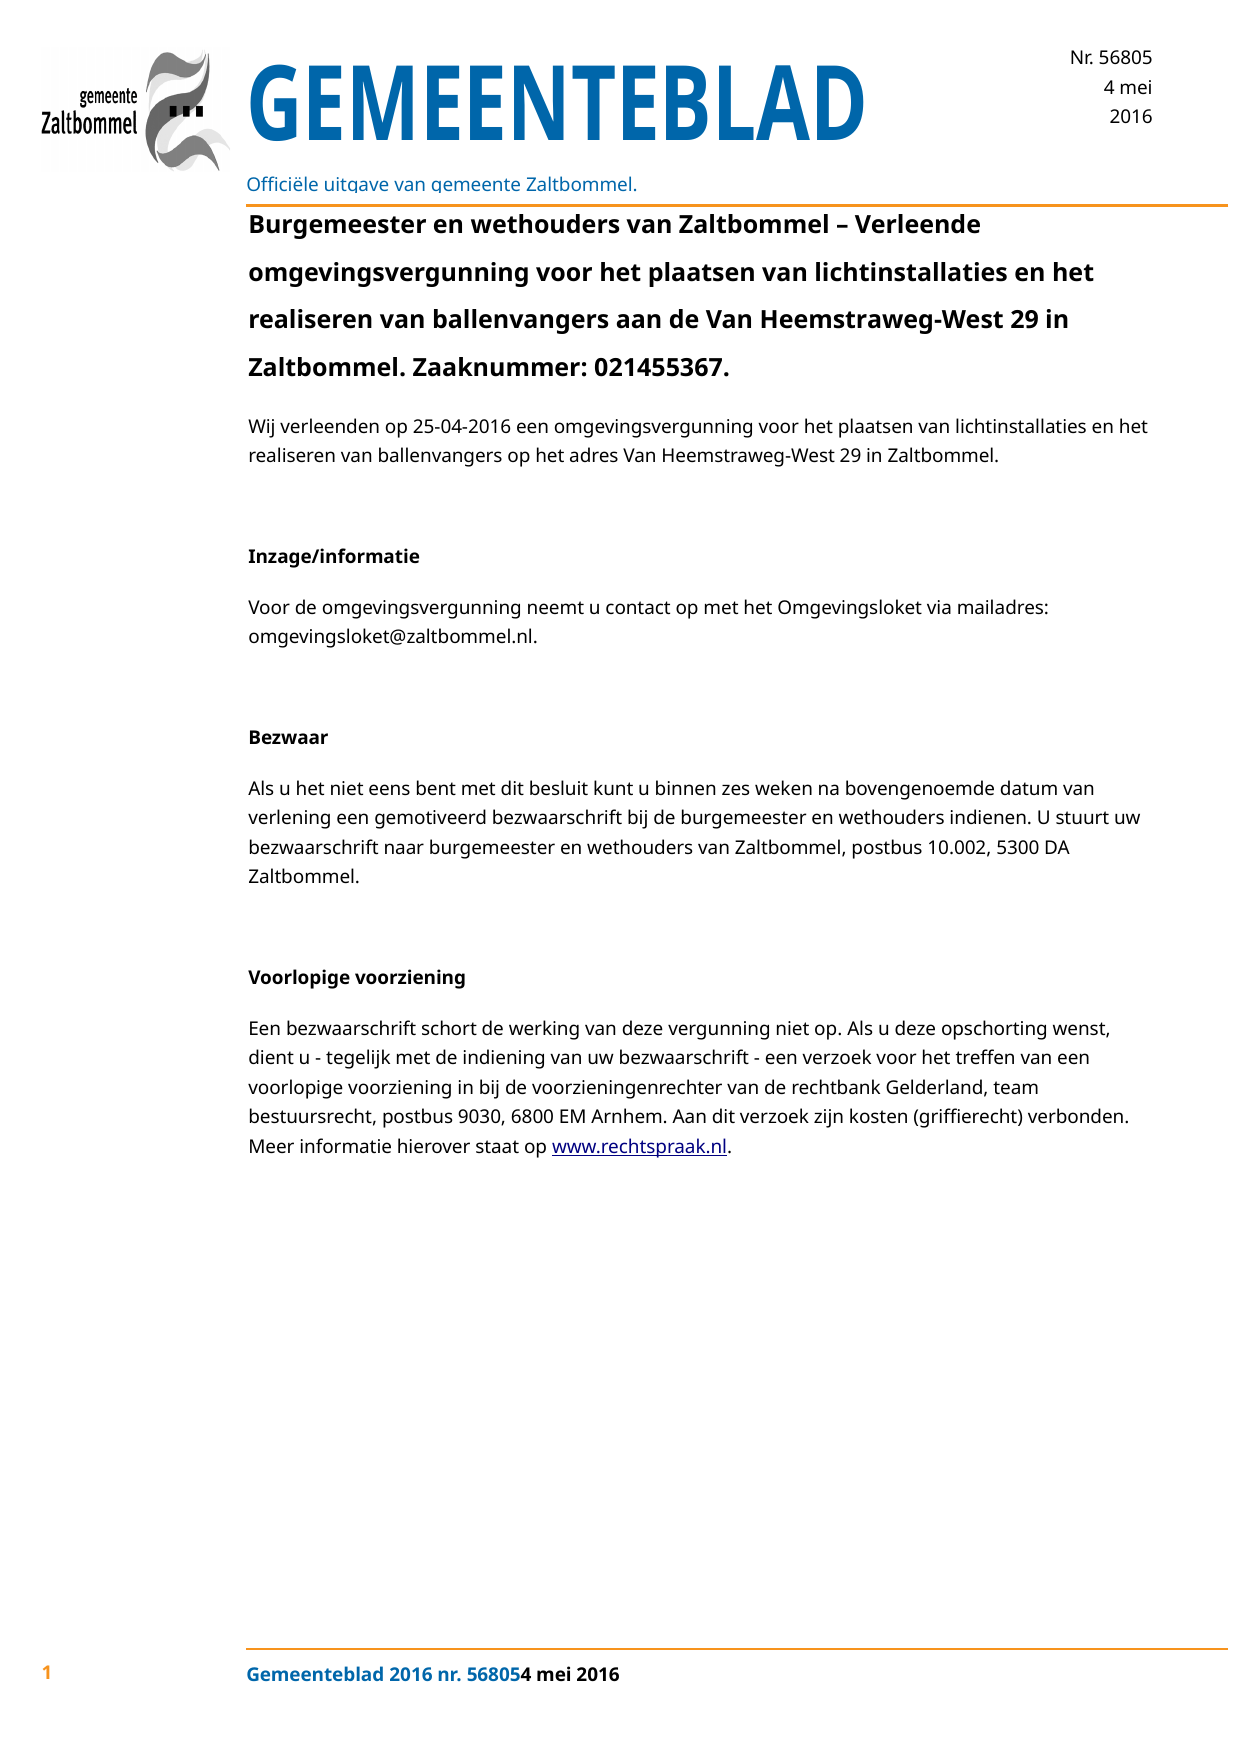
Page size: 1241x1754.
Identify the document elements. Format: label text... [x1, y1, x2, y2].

text Wij verleenden op 25-04-2016 een omgevingsvergunning voor het plaatsen van lichtinstallaties en het realiseren van ballenvangers op het adres Van Heemstraweg-West 29 in Zaltbommel. [248, 413, 1152, 468]
text Voor de omgevingsvergunning neemt u contact op met het Omgevingsloket via mailadres: omgevingsloket@zaltbommel.nl. [248, 594, 1152, 649]
text Voorlopige voorziening [248, 964, 1152, 990]
text Burgemeester en wethouders van Zaltbommel – Verleende omgevingsvergunning voor het plaatsen van lichtinstallaties en het realiseren van ballenvangers aan de Van Heemstraweg-West 29 in Zaltbommel. Zaaknummer: 021455367. [248, 207, 1152, 384]
text Een bezwaarschrift schort de werking van deze vergunning niet op. Als u deze opschorting wenst, dient u - tegelijk met de indiening van uw bezwaarschrift - een verzoek voor het treffen van een voorlopige voorziening in bij de voorzieningenrechter van de rechtbank Gelderland, team bestuursrecht, postbus 9030, 6800 EM Arnhem. Aan dit verzoek zijn kosten (griffierecht) verbonden. Meer informatie hierover staat op www.rechtspraak.nl. [248, 1015, 1152, 1159]
text Bezwaar [248, 724, 1152, 750]
text Als u het niet eens bent met dit besluit kunt u binnen zes weken na bovengenoemde datum van verlening een gemotiveerd bezwaarschrift bij de burgemeester en wethouders indienen. U stuurt uw bezwaarschrift naar burgemeester en wethouders van Zaltbommel, postbus 10.002, 5300 DA Zaltbommel. [248, 775, 1152, 889]
text Inzage/informatie [248, 543, 1152, 569]
picture [41, 47, 231, 172]
